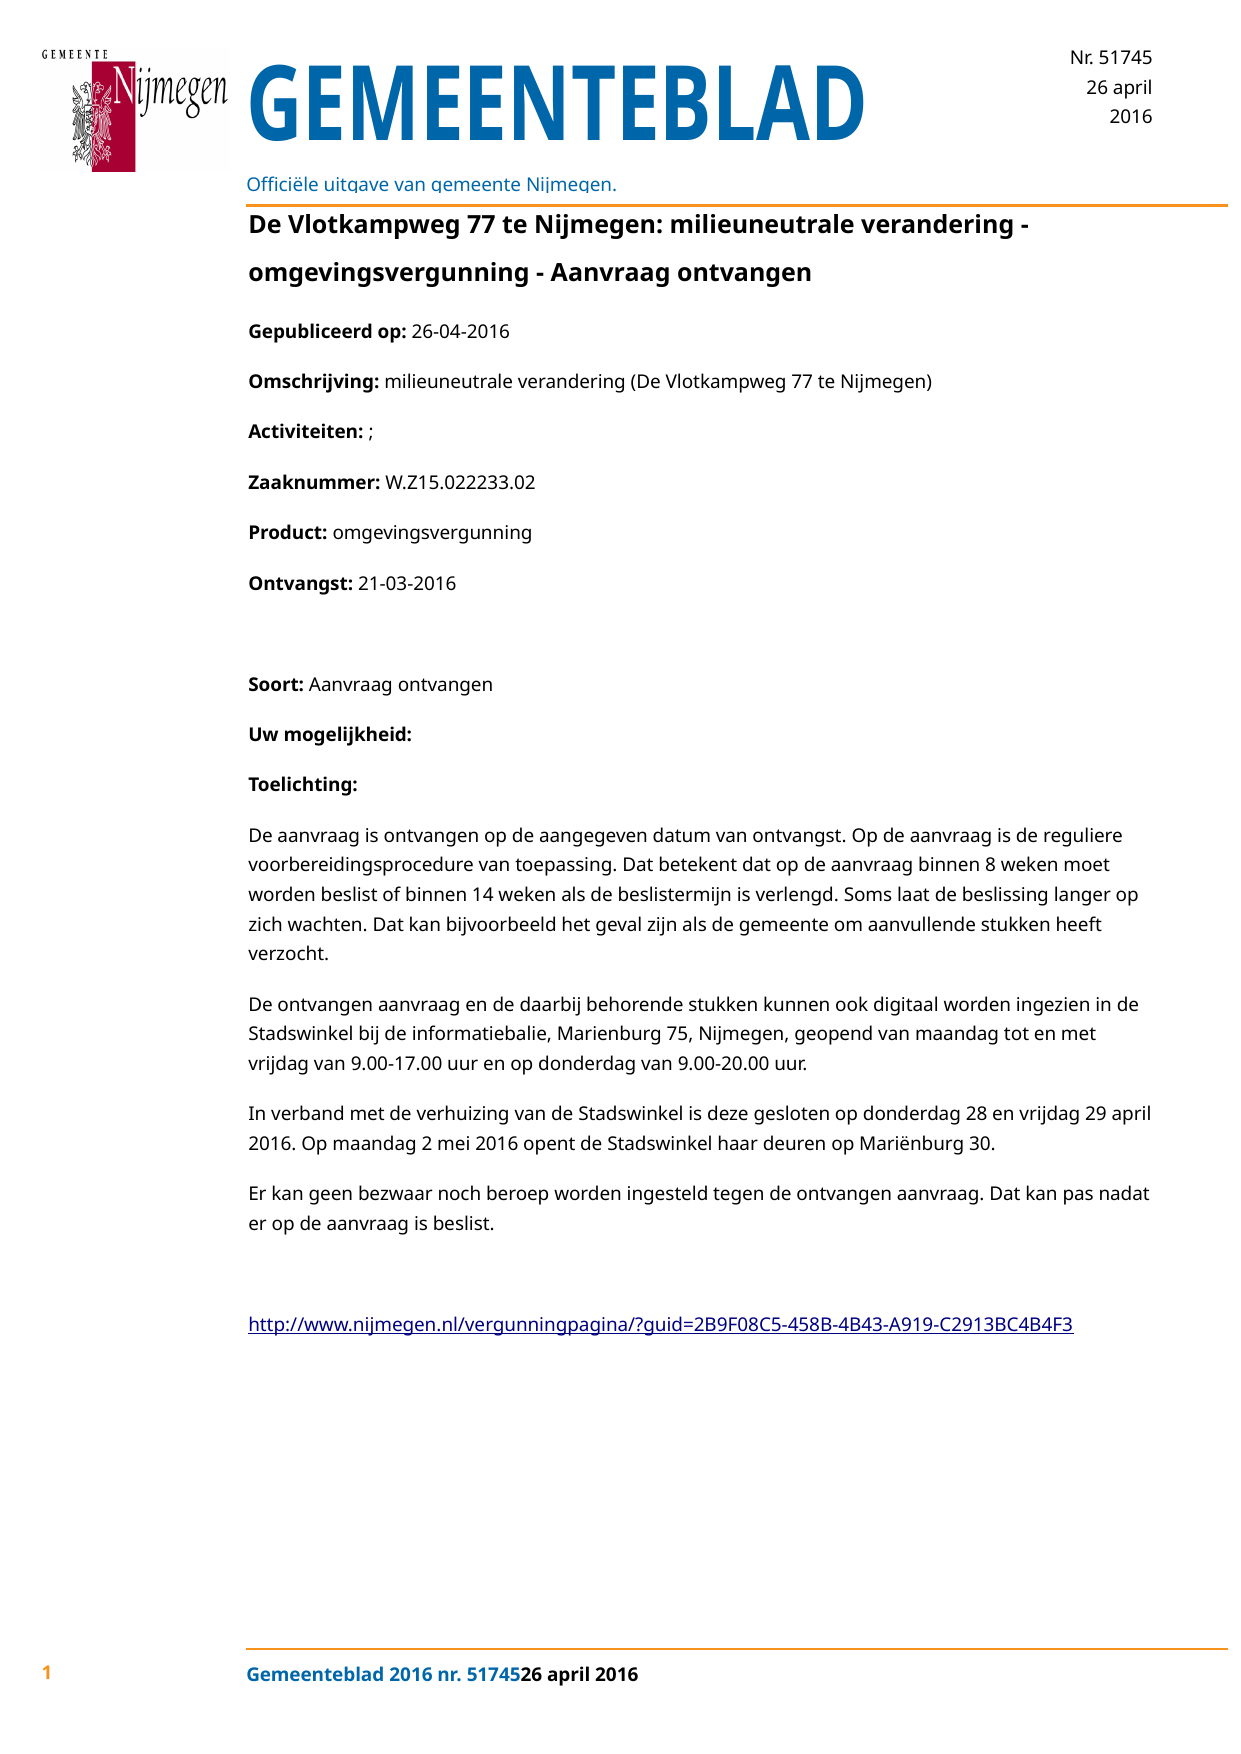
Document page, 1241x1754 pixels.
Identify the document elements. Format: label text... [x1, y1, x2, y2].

text Soort: Aanvraag ontvangen [248, 671, 1152, 697]
text Uw mogelijkheid: [248, 721, 1152, 747]
picture [41, 47, 231, 172]
text Product: omgevingsvergunning [248, 519, 1152, 545]
text Toelichting: [248, 772, 1152, 797]
text Zaaknummer: W.Z15.022233.02 [248, 469, 1152, 495]
text Omschrijving: milieuneutrale verandering (De Vlotkampweg 77 te Nijmegen) [248, 368, 1152, 394]
text Activiteiten: ; [248, 419, 1152, 444]
text De ontvangen aanvraag en de daarbij behorende stukken kunnen ook digitaal worden ingezien in de Stadswinkel bij de informatiebalie, Marienburg 75, Nijmegen, geopend van maandag tot en met vrijdag van 9.00-17.00 uur en op donderdag van 9.00-20.00 uur. [248, 991, 1152, 1076]
text Er kan geen bezwaar noch beroep worden ingesteld tegen de ontvangen aanvraag. Dat kan pas nadat er op de aanvraag is beslist. [248, 1180, 1152, 1236]
text http://www.nijmegen.nl/vergunningpagina/?guid=2B9F08C5-458B-4B43-A919-C2913BC4B4F3 [248, 1311, 1152, 1337]
text De aanvraag is ontvangen op de aangegeven datum van ontvangst. Op de aanvraag is de reguliere voorbereidingsprocedure van toepassing. Dat betekent dat op de aanvraag binnen 8 weken moet worden beslist of binnen 14 weken als de beslistermijn is verlengd. Soms laat de beslissing langer op zich wachten. Dat kan bijvoorbeeld het geval zijn als de gemeente om aanvullende stukken heeft verzocht. [248, 822, 1152, 966]
text Ontvangst: 21-03-2016 [248, 570, 1152, 596]
text In verband met de verhuizing van de Stadswinkel is deze gesloten op donderdag 28 en vrijdag 29 april 2016. Op maandag 2 mei 2016 opent de Stadswinkel haar deuren op Mariënburg 30. [248, 1100, 1152, 1156]
text Gepubliceerd op: 26-04-2016 [248, 318, 1152, 344]
text De Vlotkampweg 77 te Nijmegen: milieuneutrale verandering - omgevingsvergunning - Aanvraag ontvangen [248, 207, 1152, 288]
